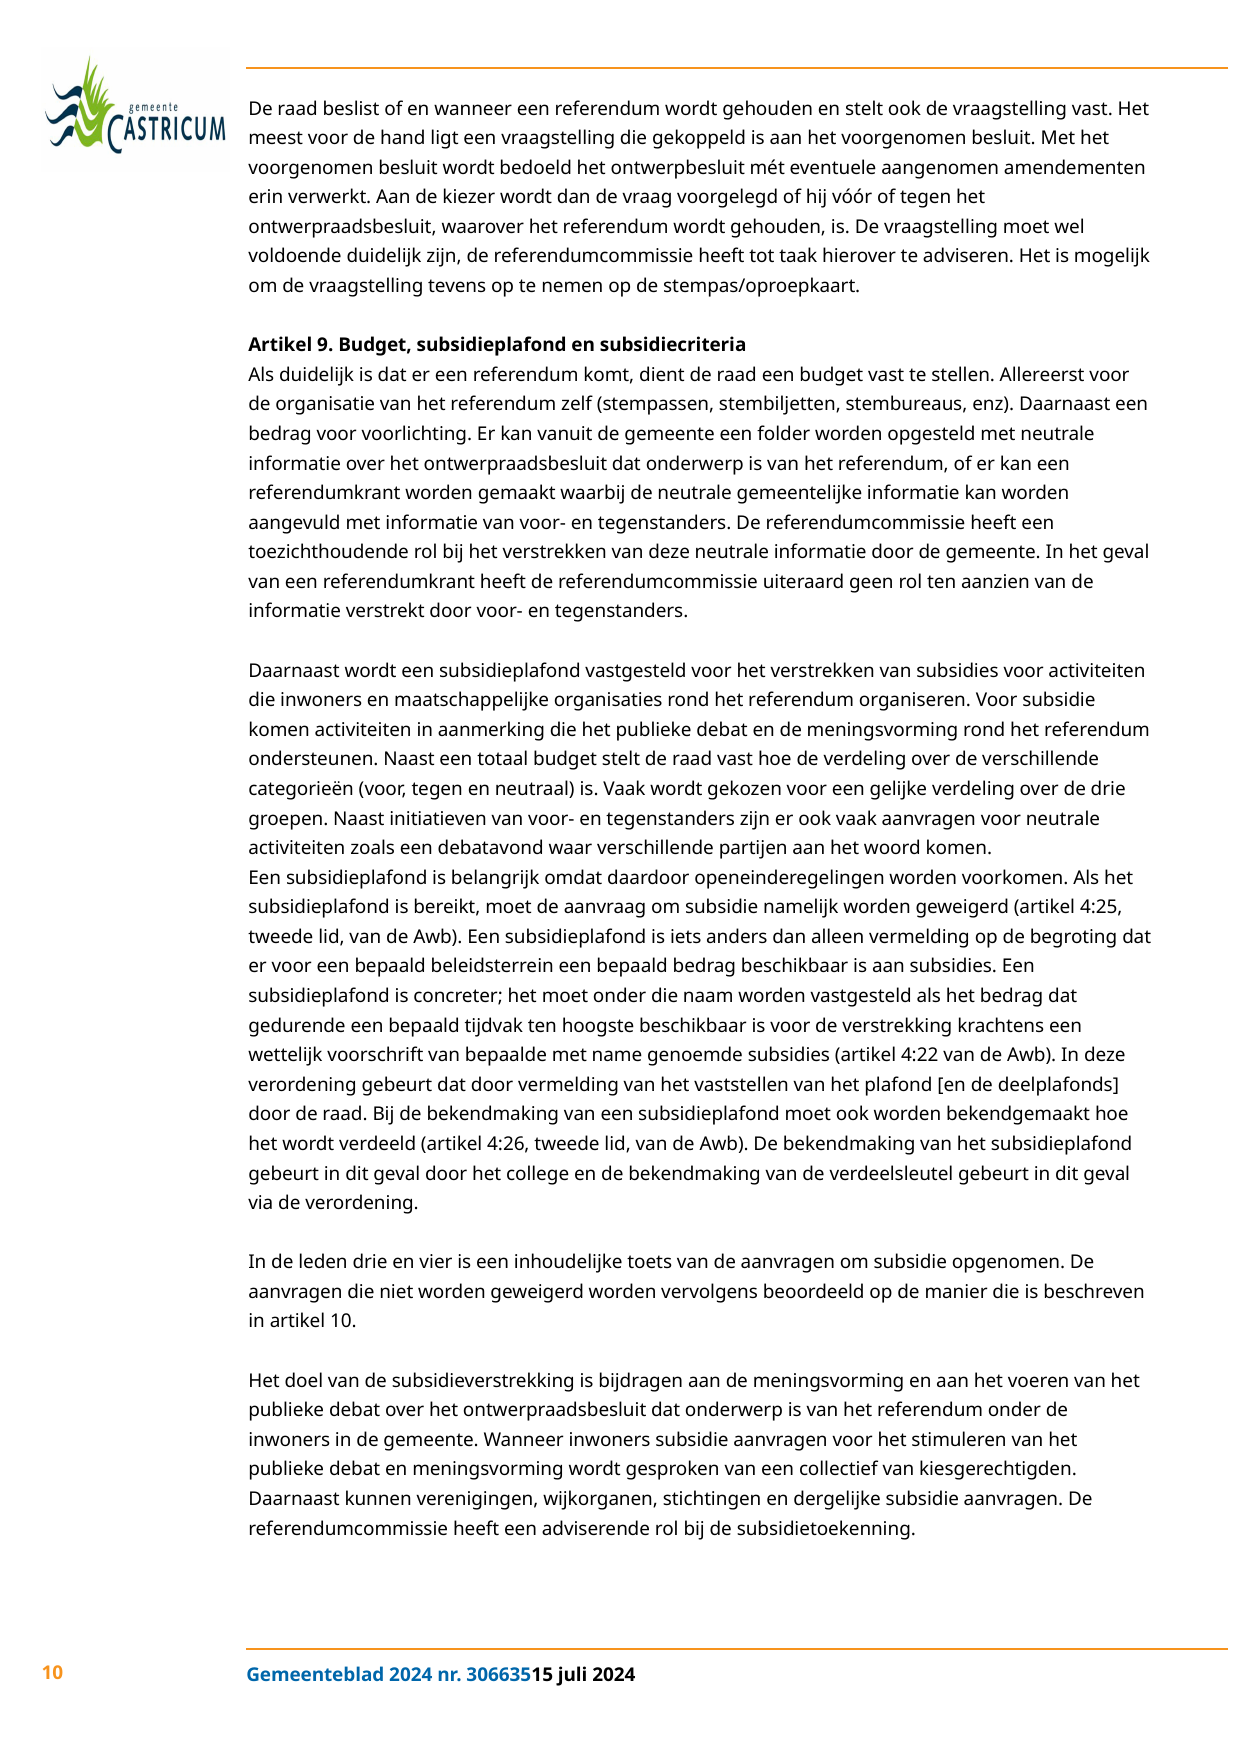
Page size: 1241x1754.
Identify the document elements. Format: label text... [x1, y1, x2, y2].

text Een subsidieplafond is belangrijk omdat daardoor openeinderegelingen worden voorkomen. Als het subsidieplafond is bereikt, moet de aanvraag om subsidie namelijk worden geweigerd (artikel 4:25, tweede lid, van de Awb). Een subsidieplafond is iets anders dan alleen vermelding op de begroting dat er voor een bepaald beleidsterrein een bepaald bedrag beschikbaar is aan subsidies. Een subsidieplafond is concreter; het moet onder die naam worden vastgesteld als het bedrag dat gedurende een bepaald tijdvak ten hoogste beschikbaar is voor de verstrekking krachtens een wettelijk voorschrift van bepaalde met name genoemde subsidies (artikel 4:22 van de Awb). In deze verordening gebeurt dat door vermelding van het vaststellen van het plafond [en de deelplafonds] door de raad. Bij de bekendmaking van een subsidieplafond moet ook worden bekendgemaakt hoe het wordt verdeeld (artikel 4:26, tweede lid, van de Awb). De bekendmaking van het subsidieplafond gebeurt in dit geval door het college en de bekendmaking van de verdeelsleutel gebeurt in dit geval via de verordening. [248, 864, 1152, 1215]
text De raad beslist of en wanneer een referendum wordt gehouden en stelt ook de vraagstelling vast. Het meest voor de hand ligt een vraagstelling die gekoppeld is aan het voorgenomen besluit. Met het voorgenomen besluit wordt bedoeld het ontwerpbesluit mét eventuele aangenomen amendementen erin verwerkt. Aan de kiezer wordt dan de vraag voorgelegd of hij vóór of tegen het ontwerpraadsbesluit, waarover het referendum wordt gehouden, is. De vraagstelling moet wel voldoende duidelijk zijn, de referendumcommissie heeft tot taak hierover te adviseren. Het is mogelijk om de vraagstelling tevens op te nemen op de stempas/oproepkaart. [248, 95, 1152, 298]
picture [41, 47, 231, 172]
text Daarnaast wordt een subsidieplafond vastgesteld voor het verstrekken van subsidies voor activiteiten die inwoners en maatschappelijke organisaties rond het referendum organiseren. Voor subsidie komen activiteiten in aanmerking die het publieke debat en de meningsvorming rond het referendum ondersteunen. Naast een totaal budget stelt de raad vast hoe de verdeling over de verschillende categorieën (voor, tegen en neutraal) is. Vaak wordt gekozen voor een gelijke verdeling over de drie groepen. Naast initiatieven van voor- en tegenstanders zijn er ook vaak aanvragen voor neutrale activiteiten zoals een debatavond waar verschillende partijen aan het woord komen. [248, 657, 1152, 860]
text Artikel 9. Budget, subsidieplafond en subsidiecriteria [248, 331, 1152, 357]
text In de leden drie en vier is een inhoudelijke toets van de aanvragen om subsidie opgenomen. De aanvragen die niet worden geweigerd worden vervolgens beoordeeld op de manier die is beschreven in artikel 10. [248, 1248, 1152, 1333]
text Het doel van de subsidieverstrekking is bijdragen aan de meningsvorming en aan het voeren van het publieke debat over het ontwerpraadsbesluit dat onderwerp is van het referendum onder de inwoners in de gemeente. Wanneer inwoners subsidie aanvragen voor het stimuleren van het publieke debat en meningsvorming wordt gesproken van een collectief van kiesgerechtigden. Daarnaast kunnen verenigingen, wijkorganen, stichtingen en dergelijke subsidie aanvragen. De referendumcommissie heeft een adviserende rol bij de subsidietoekenning. [248, 1367, 1152, 1541]
text Als duidelijk is dat er een referendum komt, dient de raad een budget vast te stellen. Allereerst voor de organisatie van het referendum zelf (stempassen, stembiljetten, stembureaus, enz). Daarnaast een bedrag voor voorlichting. Er kan vanuit de gemeente een folder worden opgesteld met neutrale informatie over het ontwerpraadsbesluit dat onderwerp is van het referendum, of er kan een referendumkrant worden gemaakt waarbij de neutrale gemeentelijke informatie kan worden aangevuld met informatie van voor- en tegenstanders. De referendumcommissie heeft een toezichthoudende rol bij het verstrekken van deze neutrale informatie door de gemeente. In het geval van een referendumkrant heeft de referendumcommissie uiteraard geen rol ten aanzien van de informatie verstrekt door voor- en tegenstanders. [248, 361, 1152, 623]
